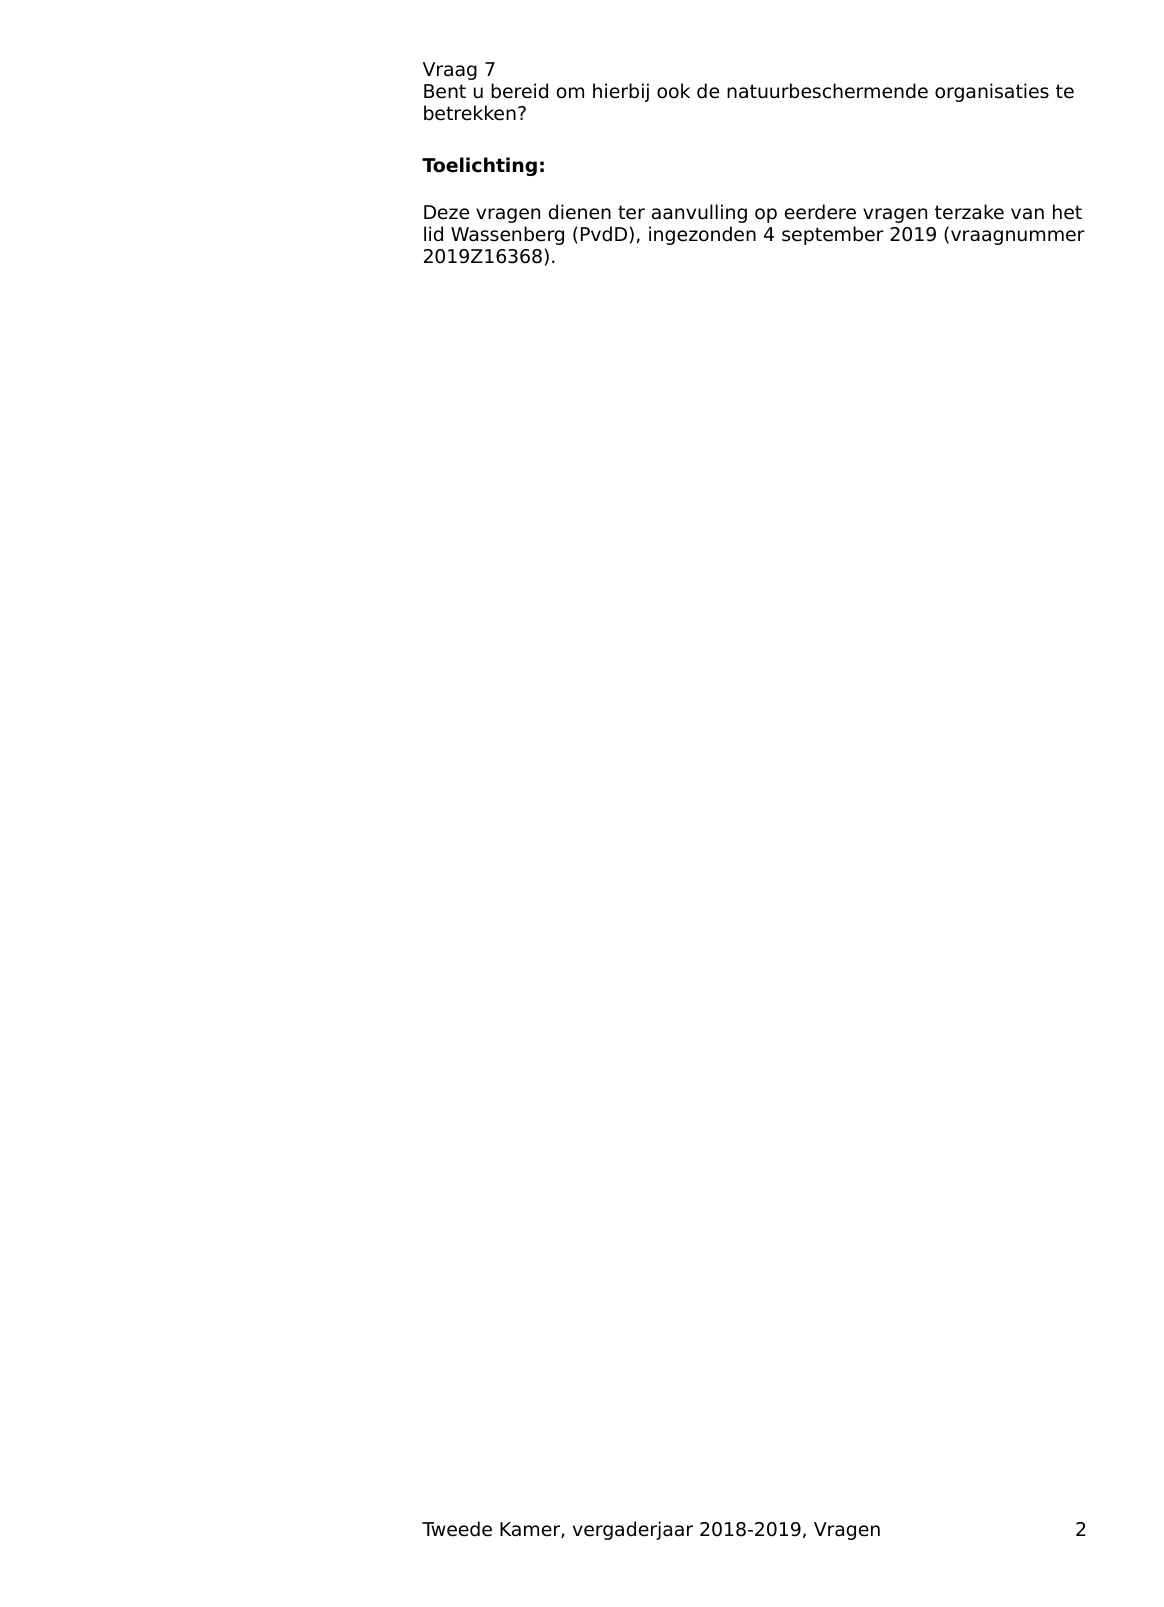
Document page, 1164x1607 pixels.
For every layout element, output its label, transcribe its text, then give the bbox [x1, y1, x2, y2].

text Bent u bereid om hierbij ook de natuurbeschermende organisaties te betrekken? [422, 81, 1087, 125]
subtitle Toelichting: [422, 155, 1087, 177]
text Vraag 7 [422, 59, 1087, 81]
text Deze vragen dienen ter aanvulling op eerdere vragen terzake van het lid Wassenberg (PvdD), ingezonden 4 september 2019 (vraagnummer 2019Z16368). [422, 202, 1087, 268]
